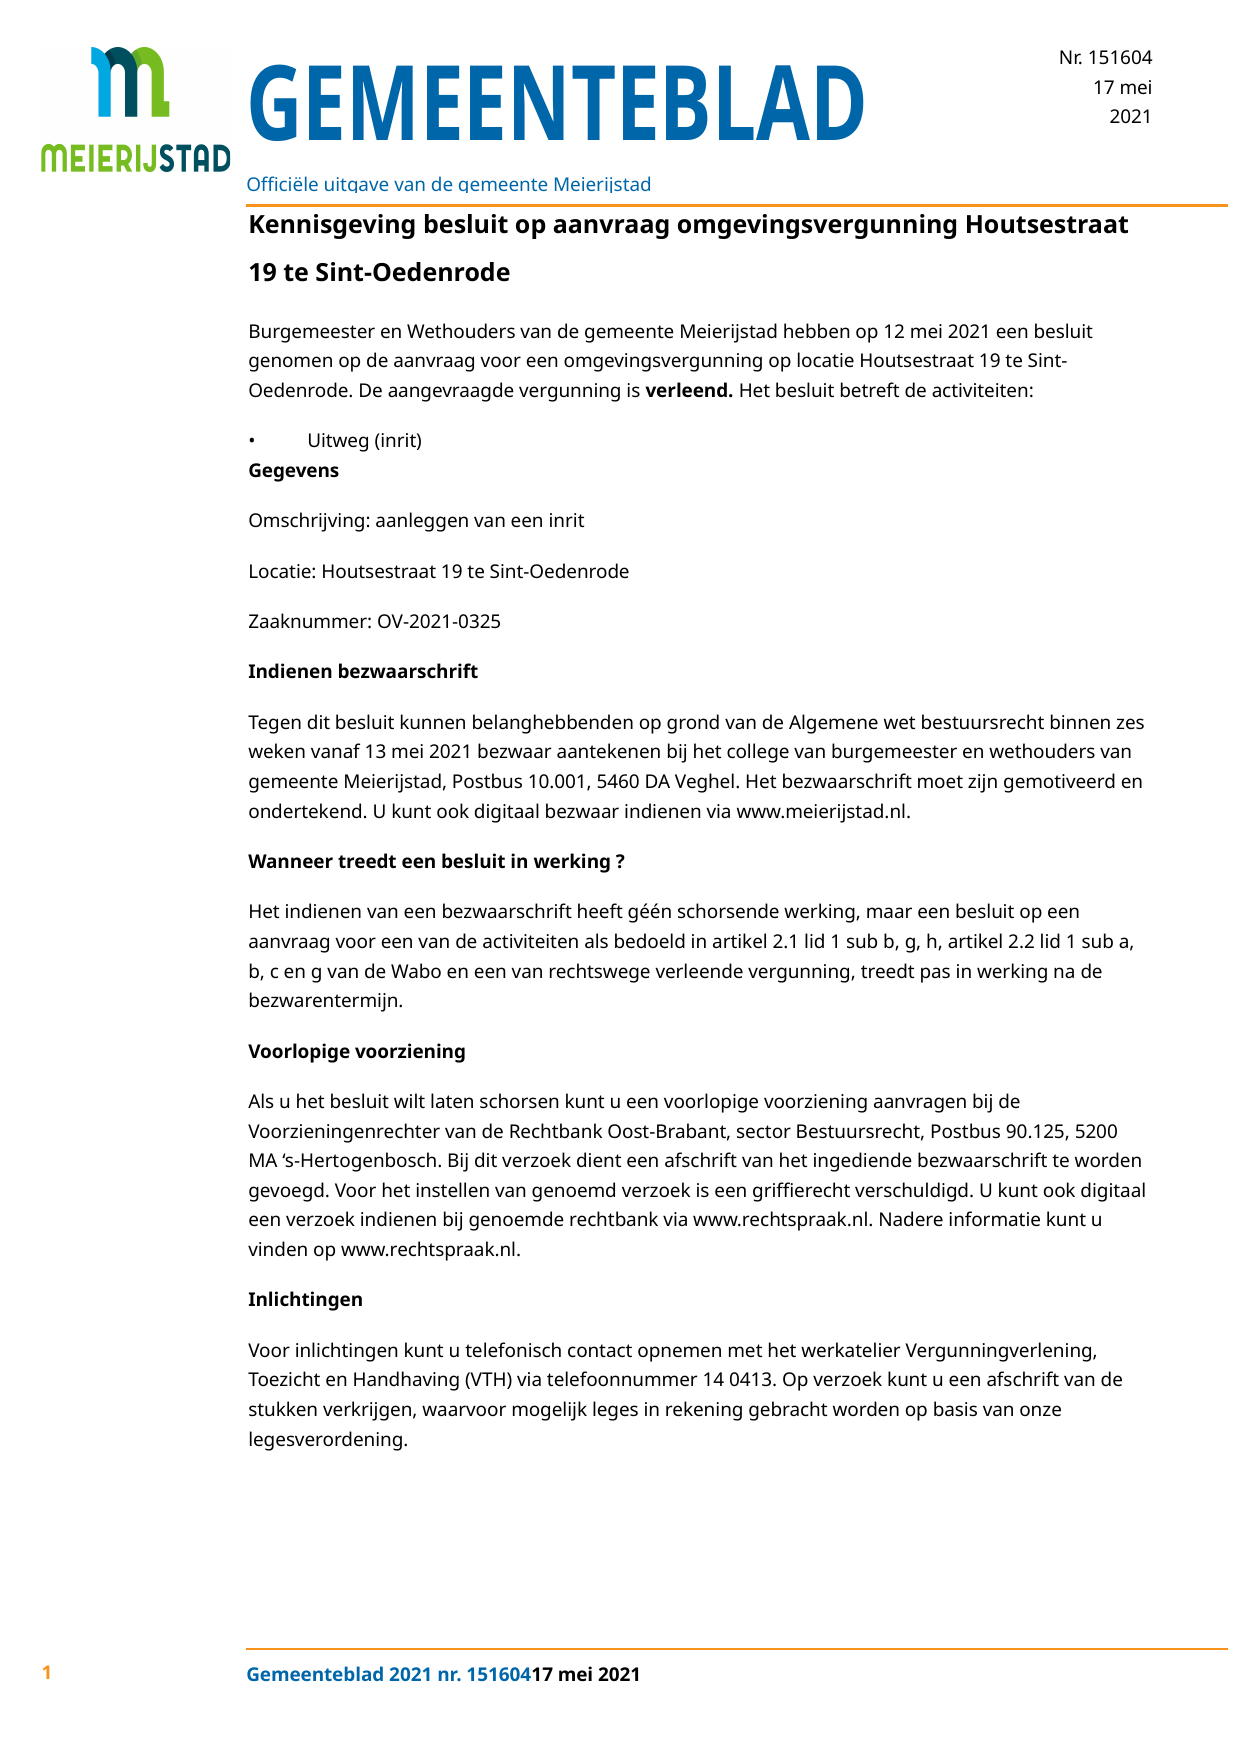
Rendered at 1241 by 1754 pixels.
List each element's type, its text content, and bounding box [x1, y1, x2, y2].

text Voor inlichtingen kunt u telefonisch contact opnemen met het werkatelier Vergunningverlening, Toezicht en Handhaving (VTH) via telefoonnummer 14 0413. Op verzoek kunt u een afschrift van de stukken verkrijgen, waarvoor mogelijk leges in rekening gebracht worden op basis van onze legesverordening. [248, 1337, 1152, 1452]
text Kennisgeving besluit op aanvraag omgevingsvergunning Houtsestraat 19 te Sint-Oedenrode [248, 207, 1152, 288]
text Burgemeester en Wethouders van de gemeente Meierijstad hebben op 12 mei 2021 een besluit genomen op de aanvraag voor een omgevingsvergunning op locatie Houtsestraat 19 te Sint-Oedenrode. De aangevraagde vergunning is verleend. Het besluit betreft de activiteiten: [248, 318, 1152, 403]
text Gegevens [248, 457, 1152, 483]
text Het indienen van een bezwaarschrift heeft géén schorsende werking, maar een besluit op een aanvraag voor een van de activiteiten als bedoeld in artikel 2.1 lid 1 sub b, g, h, artikel 2.2 lid 1 sub a, b, c en g van de Wabo en een van rechtswege verleende vergunning, treedt pas in werking na de bezwarentermijn. [248, 899, 1152, 1013]
picture [41, 47, 231, 172]
text Inlichtingen [248, 1287, 1152, 1312]
text Locatie: Houtsestraat 19 te Sint-Oedenrode [248, 558, 1152, 584]
text Omschrijving: aanleggen van een inrit [248, 507, 1152, 533]
text Wanneer treedt een besluit in werking ? [248, 848, 1152, 874]
list Uitweg (inrit) [248, 427, 1152, 453]
text Indienen bezwaarschrift [248, 659, 1152, 684]
text Zaaknummer: OV-2021-0325 [248, 608, 1152, 634]
text Tegen dit besluit kunnen belanghebbenden op grond van de Algemene wet bestuursrecht binnen zes weken vanaf 13 mei 2021 bezwaar aantekenen bij het college van burgemeester en wethouders van gemeente Meierijstad, Postbus 10.001, 5460 DA Veghel. Het bezwaarschrift moet zijn gemotiveerd en ondertekend. U kunt ook digitaal bezwaar indienen via www.meierijstad.nl. [248, 709, 1152, 824]
text Voorlopige voorziening [248, 1038, 1152, 1064]
text Als u het besluit wilt laten schorsen kunt u een voorlopige voorziening aanvragen bij de Voorzieningenrechter van de Rechtbank Oost-Brabant, sector Bestuursrecht, Postbus 90.125, 5200 MA ‘s-Hertogenbosch. Bij dit verzoek dient een afschrift van het ingediende bezwaarschrift te worden gevoegd. Voor het instellen van genoemd verzoek is een griffierecht verschuldigd. U kunt ook digitaal een verzoek indienen bij genoemde rechtbank via www.rechtspraak.nl. Nadere informatie kunt u vinden op www.rechtspraak.nl. [248, 1088, 1152, 1262]
